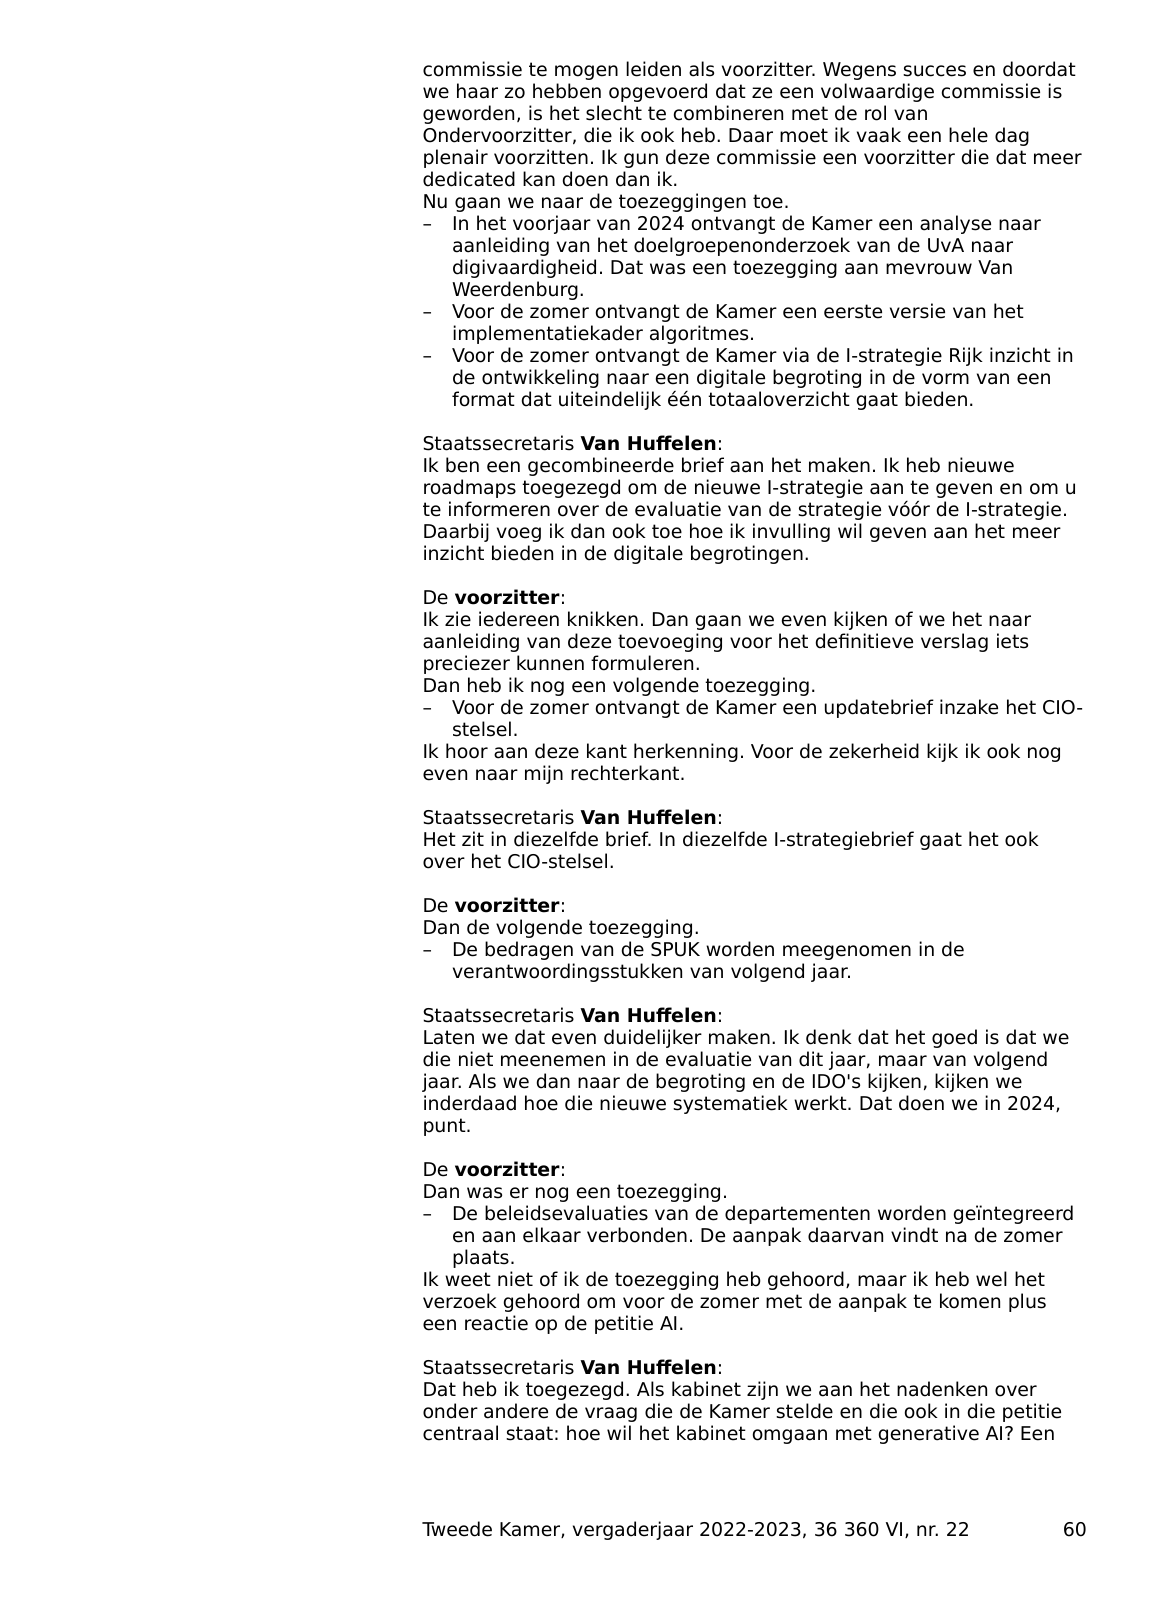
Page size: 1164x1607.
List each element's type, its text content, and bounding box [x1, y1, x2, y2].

text Ik hoor aan deze kant herkenning. Voor de zekerheid kijk ik ook nog even naar mijn rechterkant. [422, 741, 1087, 785]
text Dat heb ik toegezegd. Als kabinet zijn we aan het nadenken over onder andere de vraag die de Kamer stelde en die ook in die petitie centraal staat: hoe wil het kabinet omgaan met generative AI? Een [422, 1379, 1087, 1445]
text Nu gaan we naar de toezeggingen toe. [422, 191, 1087, 213]
text – Voor de zomer ontvangt de Kamer via de I-strategie Rijk inzicht in de ontwikkeling naar een digitale begroting in de vorm van een format dat uiteindelijk één totaaloverzicht gaat bieden. [422, 345, 1087, 411]
text Ik ben een gecombineerde brief aan het maken. Ik heb nieuwe roadmaps toegezegd om de nieuwe I-strategie aan te geven en om u te informeren over de evaluatie van de strategie vóór de I-strategie. Daarbij voeg ik dan ook toe hoe ik invulling wil geven aan het meer inzicht bieden in de digitale begrotingen. [422, 455, 1087, 565]
text – Voor de zomer ontvangt de Kamer een eerste versie van het implementatiekader algoritmes. [422, 301, 1087, 345]
text Staatssecretaris Van Huffelen: [422, 1357, 1087, 1379]
text De voorzitter: [422, 1159, 1087, 1181]
text De voorzitter: [422, 587, 1087, 609]
text – Voor de zomer ontvangt de Kamer een updatebrief inzake het CIO-stelsel. [422, 697, 1087, 741]
text – De bedragen van de SPUK worden meegenomen in de verantwoordingsstukken van volgend jaar. [422, 939, 1087, 983]
text – In het voorjaar van 2024 ontvangt de Kamer een analyse naar aanleiding van het doelgroepenonderzoek van de UvA naar digivaardigheid. Dat was een toezegging aan mevrouw Van Weerdenburg. [422, 213, 1087, 301]
text Dan heb ik nog een volgende toezegging. [422, 675, 1087, 697]
text commissie te mogen leiden als voorzitter. Wegens succes en doordat we haar zo hebben opgevoerd dat ze een volwaardige commissie is geworden, is het slecht te combineren met de rol van Ondervoorzitter, die ik ook heb. Daar moet ik vaak een hele dag plenair voorzitten. Ik gun deze commissie een voorzitter die dat meer dedicated kan doen dan ik. [422, 59, 1087, 191]
text Het zit in diezelfde brief. In diezelfde I-strategiebrief gaat het ook over het CIO-stelsel. [422, 829, 1087, 873]
text Staatssecretaris Van Huffelen: [422, 1005, 1087, 1027]
text Ik weet niet of ik de toezegging heb gehoord, maar ik heb wel het verzoek gehoord om voor de zomer met de aanpak te komen plus een reactie op de petitie AI. [422, 1269, 1087, 1335]
text Dan was er nog een toezegging. [422, 1181, 1087, 1203]
text – De beleidsevaluaties van de departementen worden geïntegreerd en aan elkaar verbonden. De aanpak daarvan vindt na de zomer plaats. [422, 1203, 1087, 1269]
text Laten we dat even duidelijker maken. Ik denk dat het goed is dat we die niet meenemen in de evaluatie van dit jaar, maar van volgend jaar. Als we dan naar de begroting en de IDO's kijken, kijken we inderdaad hoe die nieuwe systematiek werkt. Dat doen we in 2024, punt. [422, 1027, 1087, 1137]
text Staatssecretaris Van Huffelen: [422, 807, 1087, 829]
text De voorzitter: [422, 895, 1087, 917]
text Dan de volgende toezegging. [422, 917, 1087, 939]
text Ik zie iedereen knikken. Dan gaan we even kijken of we het naar aanleiding van deze toevoeging voor het definitieve verslag iets preciezer kunnen formuleren. [422, 609, 1087, 675]
text Staatssecretaris Van Huffelen: [422, 433, 1087, 455]
